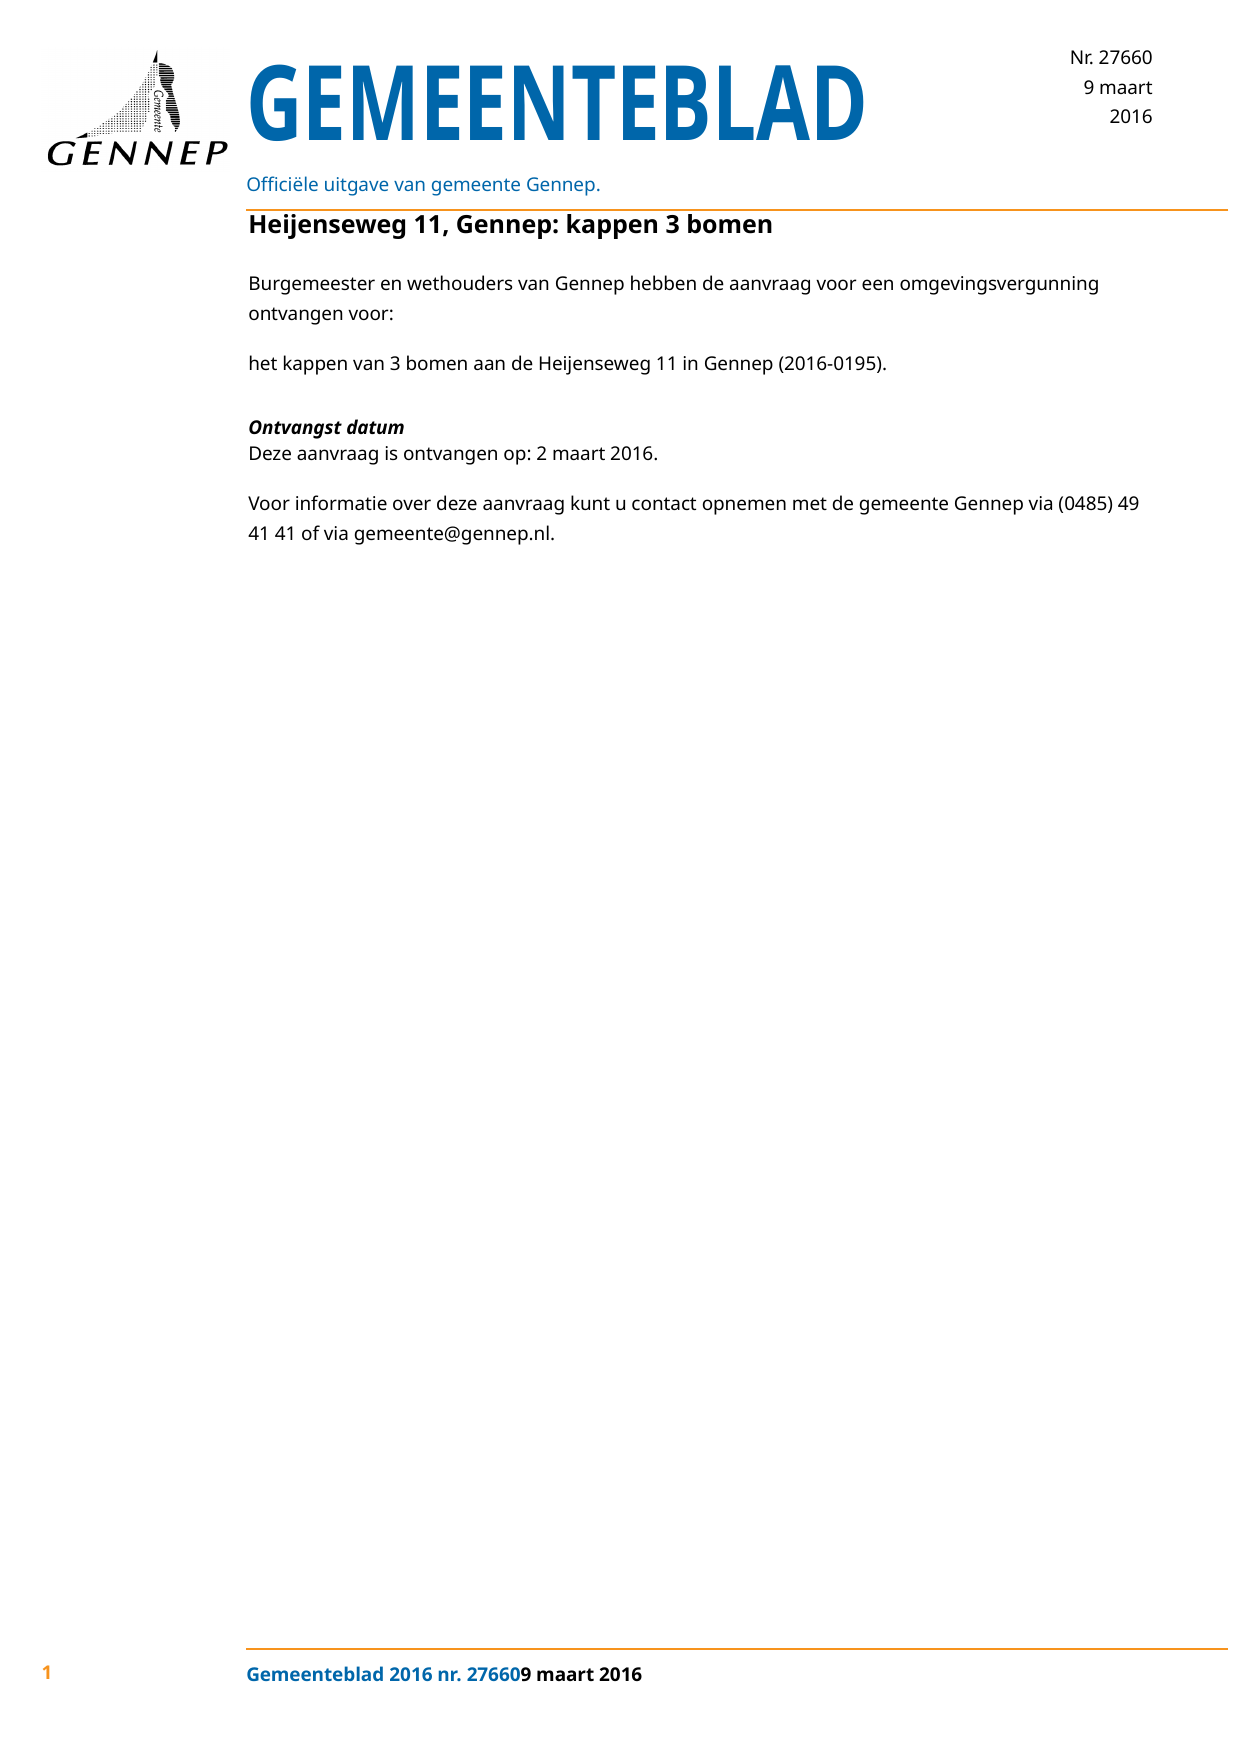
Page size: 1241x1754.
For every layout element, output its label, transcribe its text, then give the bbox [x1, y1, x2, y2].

text Voor informatie over deze aanvraag kunt u contact opnemen met de gemeente Gennep via (0485) 49 41 41 of via gemeente@gennep.nl. [248, 490, 1152, 546]
text het kappen van 3 bomen aan de Heijenseweg 11 in Gennep (2016-0195). [248, 350, 1152, 376]
text Ontvangst datum [248, 414, 1152, 440]
text Heijenseweg 11, Gennep: kappen 3 bomen [248, 211, 1152, 241]
text Deze aanvraag is ontvangen op: 2 maart 2016. [248, 440, 1152, 466]
text Burgemeester en wethouders van Gennep hebben de aanvraag voor een omgevingsvergunning ontvangen voor: [248, 270, 1152, 326]
picture [41, 47, 231, 172]
